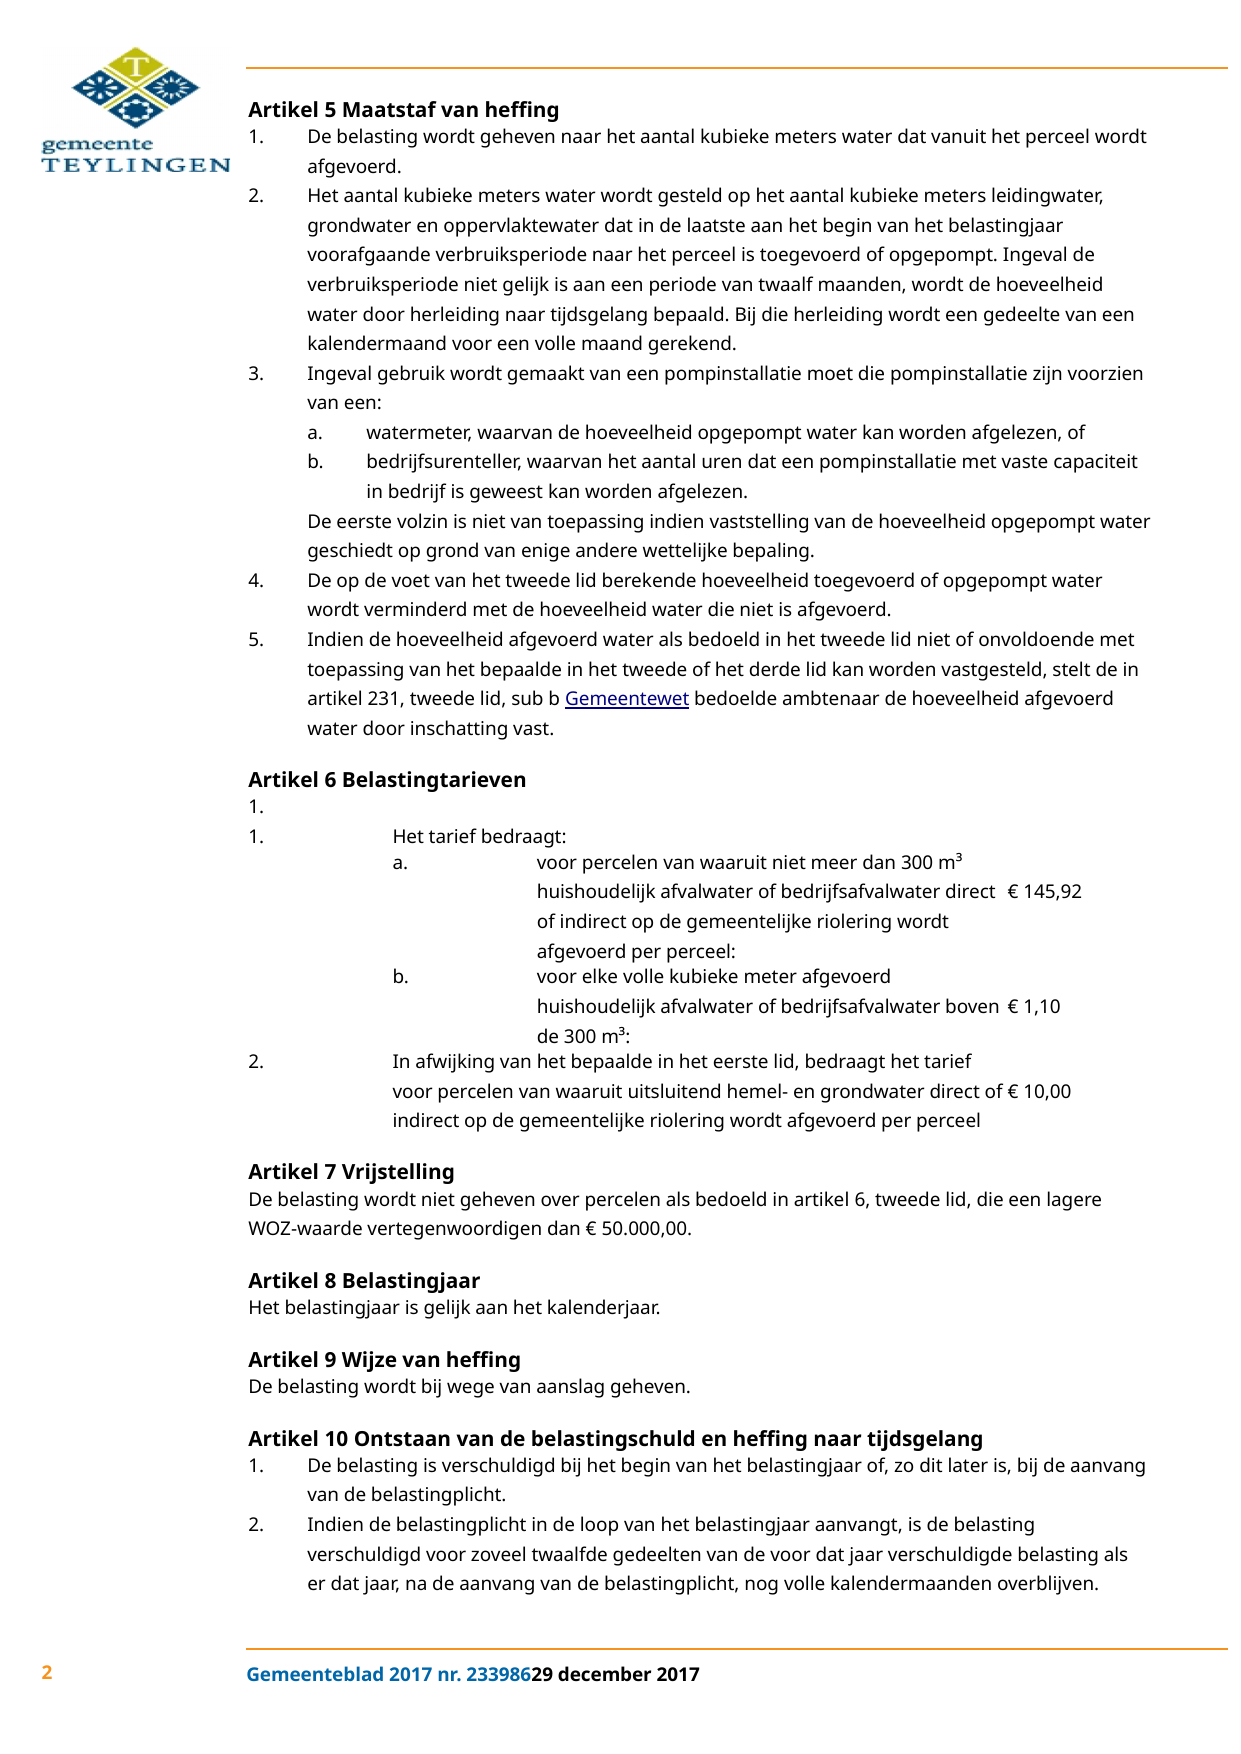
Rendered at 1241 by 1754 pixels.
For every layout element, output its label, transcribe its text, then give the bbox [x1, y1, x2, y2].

table_cell € 145,92 [1007, 849, 1152, 964]
list watermeter, waarvan de hoeveelheid opgepompt water kan worden afgelezen, of [307, 419, 1152, 445]
table_cell [248, 964, 392, 1048]
text Artikel 7 Vrijstelling [248, 1157, 1152, 1186]
list Ingeval gebruik wordt gemaakt van een pompinstallatie moet die pompinstallatie zijn voorzien van een: [248, 360, 1152, 415]
text De belasting wordt niet geheven over percelen als bedoeld in artikel 6, tweede lid, die een lagere WOZ-waarde vertegenwoordigen dan € 50.000,00. [248, 1186, 1152, 1241]
list De op de voet van het tweede lid berekende hoeveelheid toegevoerd of opgepompt water wordt verminderd met de hoeveelheid water die niet is afgevoerd. [248, 567, 1152, 622]
text De belasting wordt bij wege van aanslag geheven. [248, 1373, 1152, 1399]
table_cell voor percelen van waaruit niet meer dan 300 m³ huishoudelijk afvalwater of bedrijfsafvalwater direct of indirect op de gemeentelijke riolering wordt afgevoerd per perceel: [537, 849, 1007, 964]
text Artikel 9 Wijze van heffing [248, 1345, 1152, 1373]
table_cell [248, 849, 392, 964]
text Artikel 8 Belastingjaar [248, 1266, 1152, 1294]
list bedrijfsurenteller, waarvan het aantal uren dat een pompinstallatie met vaste capaciteit in bedrijf is geweest kan worden afgelezen. [307, 449, 1152, 504]
table_cell a. [392, 849, 537, 964]
list Indien de hoeveelheid afgevoerd water als bedoeld in het tweede lid niet of onvoldoende met toepassing van het bepaalde in het tweede of het derde lid kan worden vastgesteld, stelt de in artikel 231, tweede lid, sub b Gemeentewet bedoelde ambtenaar de hoeveelheid afgevoerd water door inschatting vast. [248, 626, 1152, 741]
table_cell In afwijking van het bepaalde in het eerste lid, bedraagt het tarief voor percelen van waaruit uitsluitend hemel- en grondwater direct of indirect op de gemeentelijke riolering wordt afgevoerd per perceel [392, 1049, 1007, 1133]
table_cell voor elke volle kubieke meter afgevoerd huishoudelijk afvalwater of bedrijfsafvalwater boven de 300 m³: [537, 964, 1007, 1048]
table_cell 2. [248, 1049, 392, 1133]
text Artikel 6 Belastingtarieven [248, 765, 1152, 794]
list De belasting is verschuldigd bij het begin van het belastingjaar of, zo dit later is, bij de aanvang van de belastingplicht. [248, 1452, 1152, 1507]
picture [41, 47, 231, 172]
table_cell € 10,00 [1007, 1049, 1152, 1133]
list Het aantal kubieke meters water wordt gesteld op het aantal kubieke meters leidingwater, grondwater en oppervlaktewater dat in de laatste aan het begin van het belastingjaar voorafgaande verbruiksperiode naar het perceel is toegevoerd of opgepompt. Ingeval de verbruiksperiode niet gelijk is aan een periode van twaalf maanden, wordt de hoeveelheid water door herleiding naar tijdsgelang bepaald. Bij die herleiding wordt een gedeelte van een kalendermaand voor een volle maand gerekend. [248, 182, 1152, 356]
text Artikel 5 Maatstaf van heffing [248, 95, 1152, 123]
table_cell € 1,10 [1007, 964, 1152, 1048]
table_header [1007, 824, 1152, 849]
list De eerste volzin is niet van toepassing indien vaststelling van de hoeveelheid opgepompt water geschiedt op grond van enige andere wettelijke bepaling. [248, 508, 1152, 563]
text Het belastingjaar is gelijk aan het kalenderjaar. [248, 1294, 1152, 1320]
text Artikel 10 Ontstaan van de belastingschuld en heffing naar tijdsgelang [248, 1424, 1152, 1452]
table_header Het tarief bedraagt: [392, 824, 1007, 849]
list Indien de belastingplicht in de loop van het belastingjaar aanvangt, is de belasting verschuldigd voor zoveel twaalfde gedeelten van de voor dat jaar verschuldigde belasting als er dat jaar, na de aanvang van de belastingplicht, nog volle kalendermaanden overblijven. [248, 1511, 1152, 1596]
table_header 1. [248, 824, 392, 849]
list De belasting wordt geheven naar het aantal kubieke meters water dat vanuit het perceel wordt afgevoerd. [248, 123, 1152, 178]
table_cell b. [392, 964, 537, 1048]
